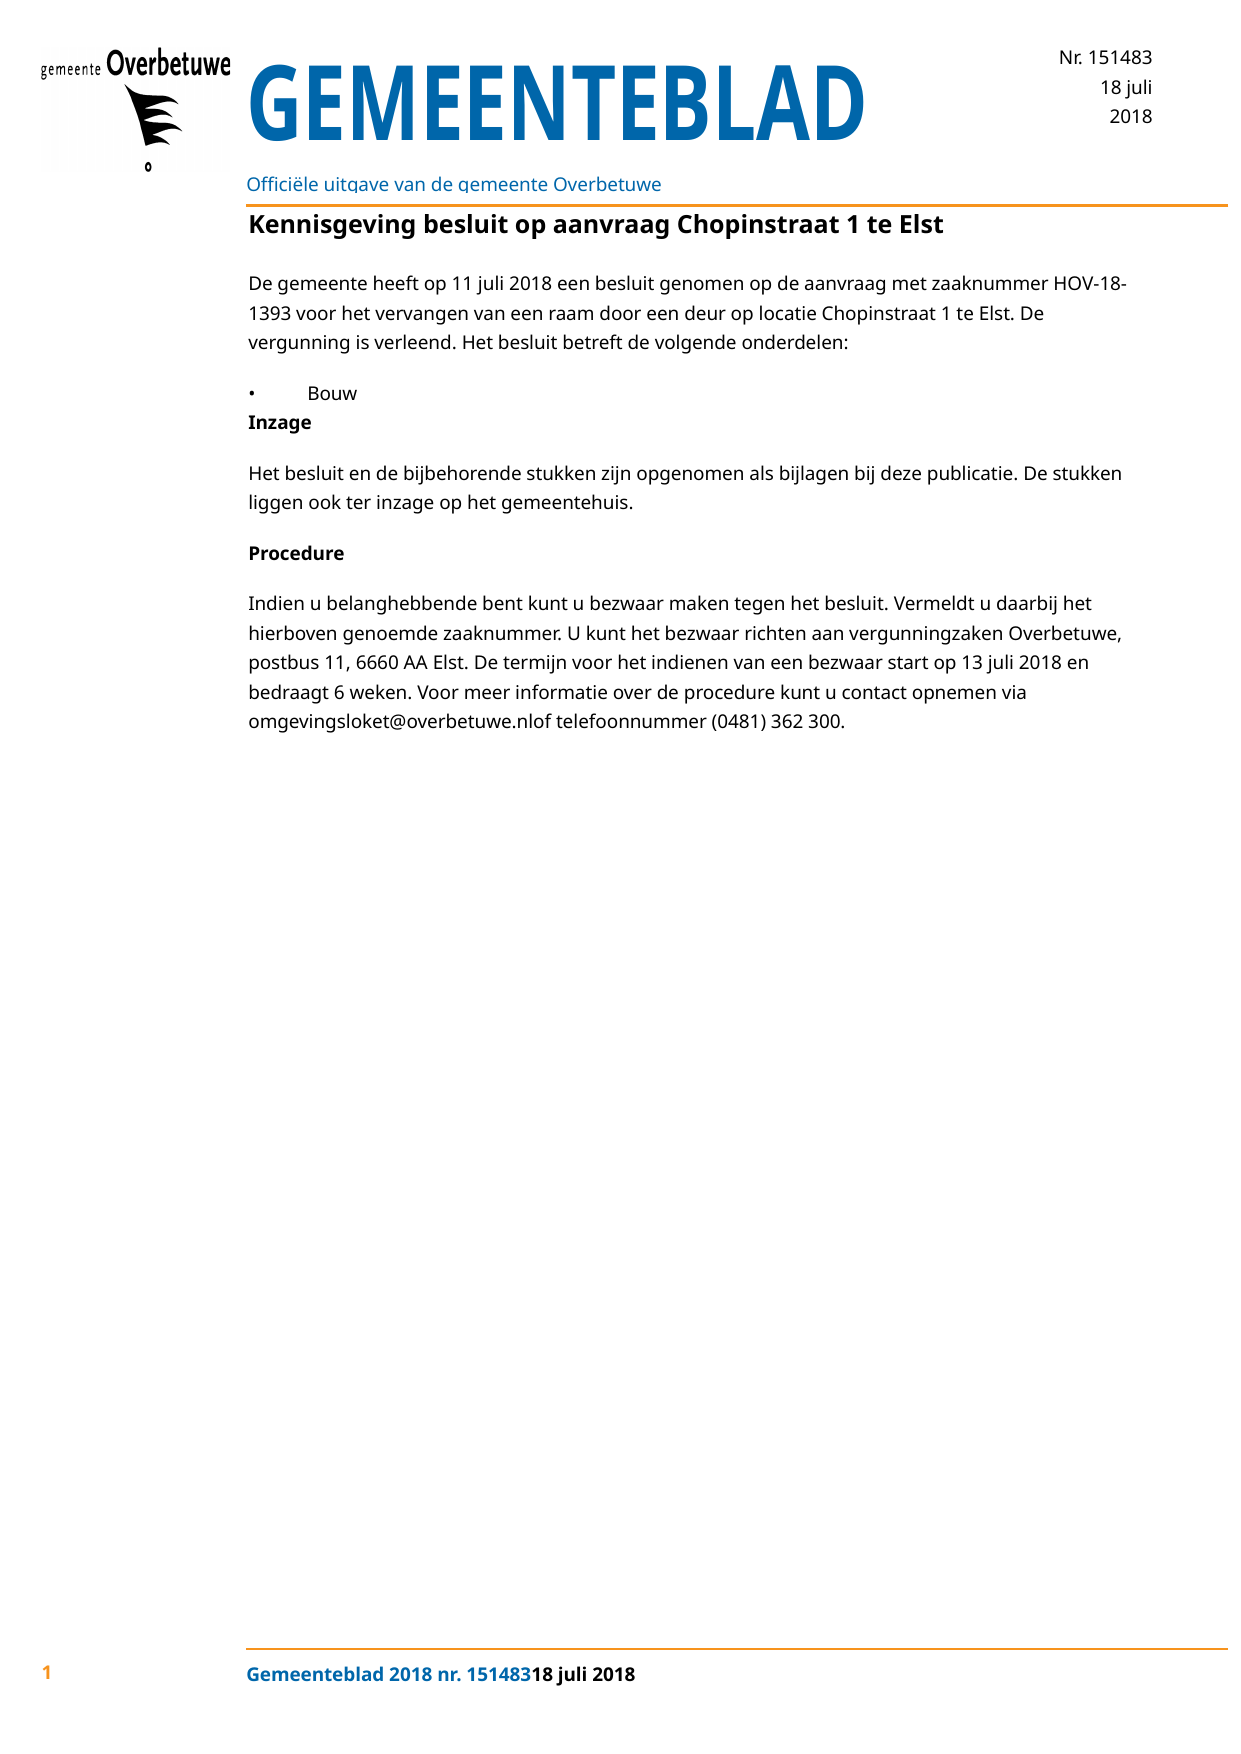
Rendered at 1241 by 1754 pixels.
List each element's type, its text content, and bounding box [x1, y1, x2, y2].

text Het besluit en de bijbehorende stukken zijn opgenomen als bijlagen bij deze publicatie. De stukken liggen ook ter inzage op het gemeentehuis. [248, 460, 1152, 515]
text De gemeente heeft op 11 juli 2018 een besluit genomen op de aanvraag met zaaknummer HOV-18-1393 voor het vervangen van een raam door een deur op locatie Chopinstraat 1 te Elst. De vergunning is verleend. Het besluit betreft de volgende onderdelen: [248, 270, 1152, 355]
picture [41, 47, 231, 172]
list Bouw [248, 380, 1152, 406]
text Indien u belanghebbende bent kunt u bezwaar maken tegen het besluit. Vermeldt u daarbij het hierboven genoemde zaaknummer. U kunt het bezwaar richten aan vergunningzaken Overbetuwe, postbus 11, 6660 AA Elst. De termijn voor het indienen van een bezwaar start op 13 juli 2018 en bedraagt 6 weken. Voor meer informatie over de procedure kunt u contact opnemen via omgevingsloket@overbetuwe.nlof telefoonnummer (0481) 362 300. [248, 590, 1152, 734]
text Procedure [248, 540, 1152, 566]
text Inzage [248, 409, 1152, 435]
text Kennisgeving besluit op aanvraag Chopinstraat 1 te Elst [248, 207, 1152, 241]
